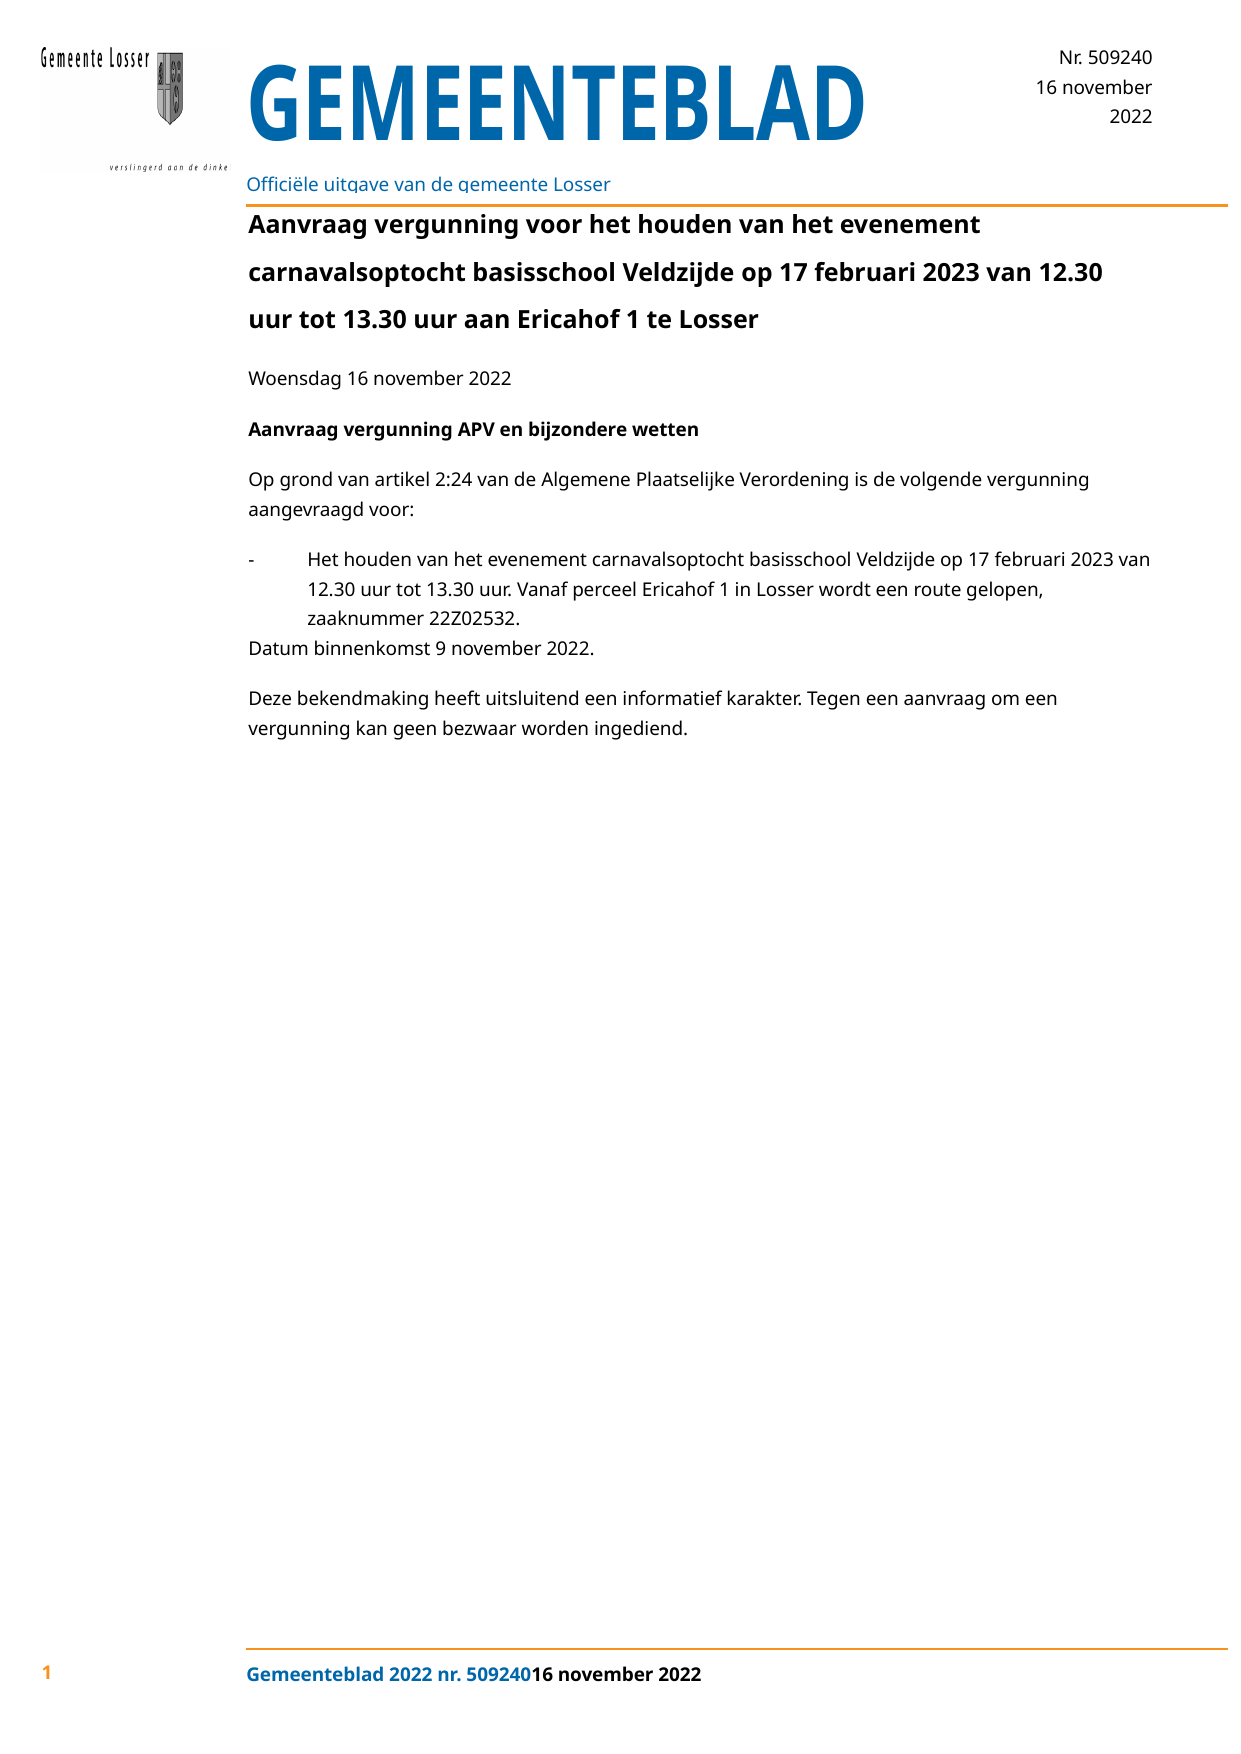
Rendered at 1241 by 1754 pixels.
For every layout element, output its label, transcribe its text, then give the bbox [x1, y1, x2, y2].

text Aanvraag vergunning voor het houden van het evenement carnavalsoptocht basisschool Veldzijde op 17 februari 2023 van 12.30 uur tot 13.30 uur aan Ericahof 1 te Losser [248, 207, 1152, 336]
text Aanvraag vergunning APV en bijzondere wetten [248, 416, 1152, 442]
text Deze bekendmaking heeft uitsluitend een informatief karakter. Tegen een aanvraag om een vergunning kan geen bezwaar worden ingediend. [248, 686, 1152, 741]
text Datum binnenkomst 9 november 2022. [248, 635, 1152, 661]
text Woensdag 16 november 2022 [248, 366, 1152, 391]
list Het houden van het evenement carnavalsoptocht basisschool Veldzijde op 17 februari 2023 van 12.30 uur tot 13.30 uur. Vanaf perceel Ericahof 1 in Losser wordt een route gelopen, zaaknummer 22Z02532. [248, 546, 1152, 631]
picture [41, 47, 231, 172]
text Op grond van artikel 2:24 van de Algemene Plaatselijke Verordening is de volgende vergunning aangevraagd voor: [248, 466, 1152, 522]
